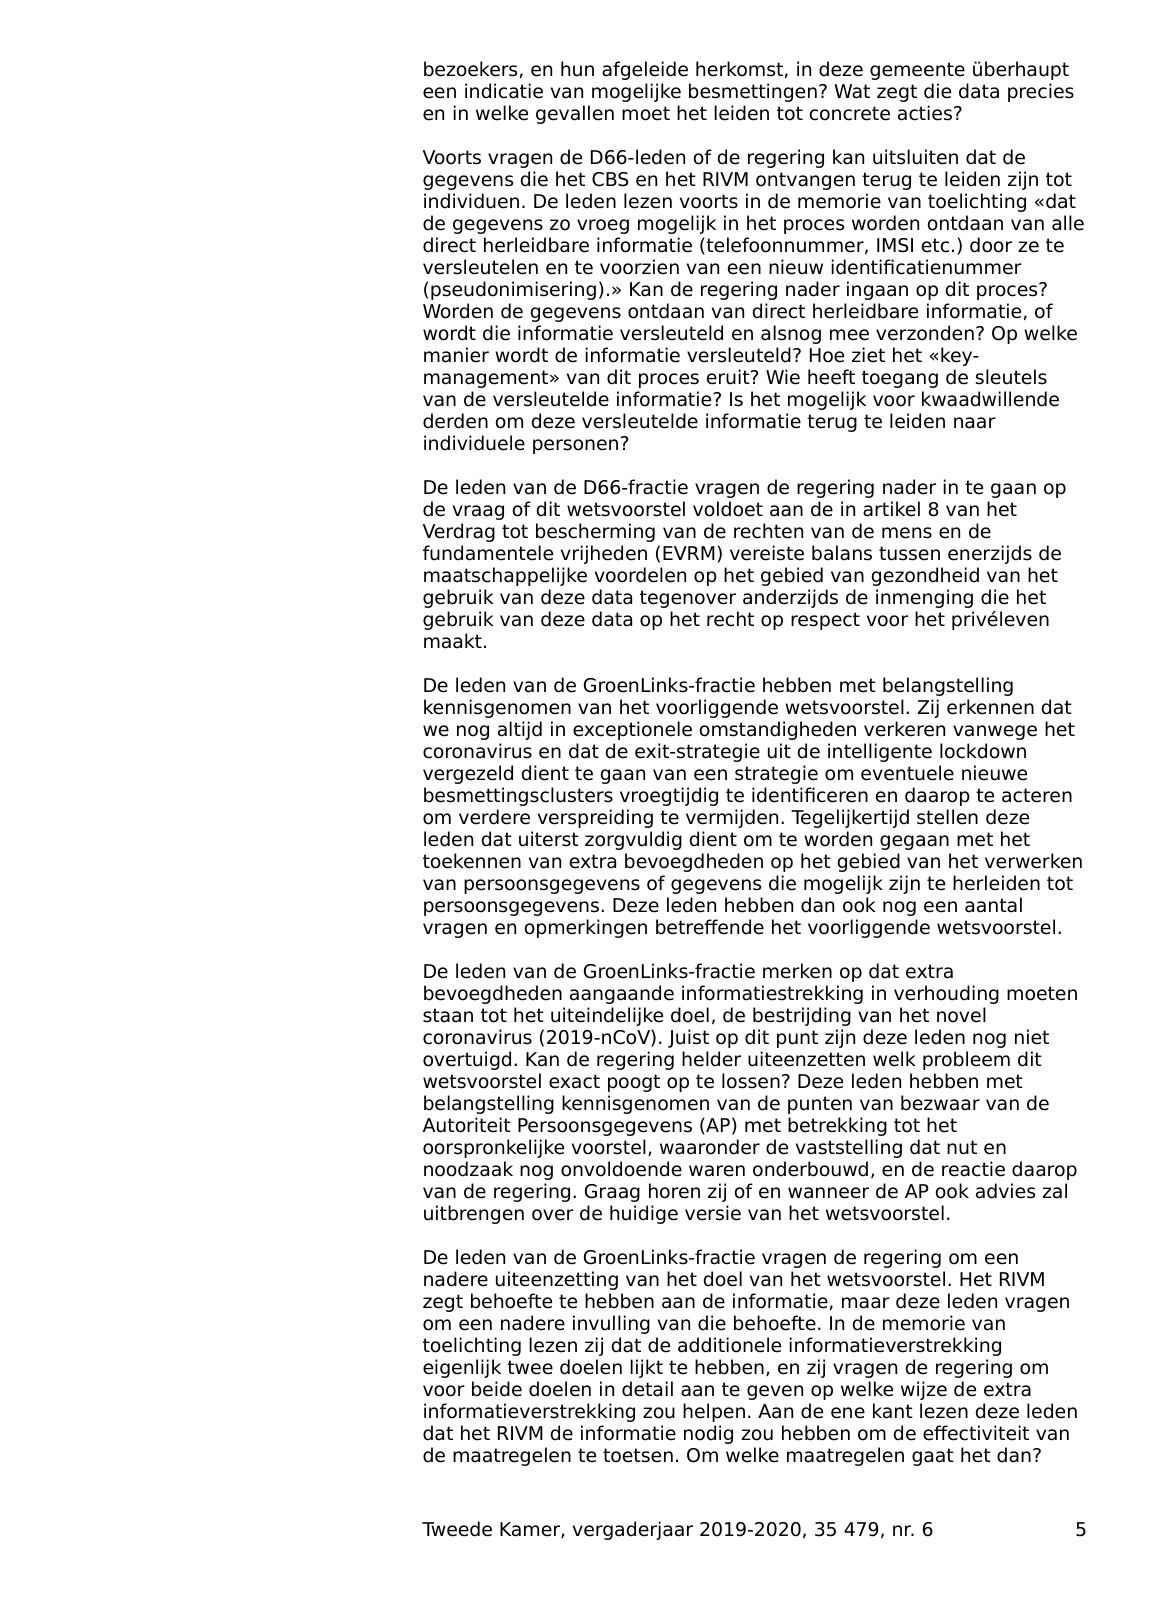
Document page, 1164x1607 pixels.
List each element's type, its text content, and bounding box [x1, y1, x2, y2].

text De leden van de GroenLinks-fractie merken op dat extra bevoegdheden aangaande informatiestrekking in verhouding moeten staan tot het uiteindelijke doel, de bestrijding van het novel coronavirus (2019-nCoV). Juist op dit punt zijn deze leden nog niet overtuigd. Kan de regering helder uiteenzetten welk probleem dit wetsvoorstel exact poogt op te lossen? Deze leden hebben met belangstelling kennisgenomen van de punten van bezwaar van de Autoriteit Persoonsgegevens (AP) met betrekking tot het oorspronkelijke voorstel, waaronder de vaststelling dat nut en noodzaak nog onvoldoende waren onderbouwd, en de reactie daarop van de regering. Graag horen zij of en wanneer de AP ook advies zal uitbrengen over de huidige versie van het wetsvoorstel. [422, 961, 1087, 1225]
text Voorts vragen de D66-leden of de regering kan uitsluiten dat de gegevens die het CBS en het RIVM ontvangen terug te leiden zijn tot individuen. De leden lezen voorts in de memorie van toelichting «dat de gegevens zo vroeg mogelijk in het proces worden ontdaan van alle direct herleidbare informatie (telefoonnummer, IMSI etc.) door ze te versleutelen en te voorzien van een nieuw identificatienummer (pseudonimisering).» Kan de regering nader ingaan op dit proces? Worden de gegevens ontdaan van direct herleidbare informatie, of wordt die informatie versleuteld en alsnog mee verzonden? Op welke manier wordt de informatie versleuteld? Hoe ziet het «key-management» van dit proces eruit? Wie heeft toegang de sleutels van de versleutelde informatie? Is het mogelijk voor kwaadwillende derden om deze versleutelde informatie terug te leiden naar individuele personen? [422, 147, 1087, 455]
text De leden van de GroenLinks-fractie hebben met belangstelling kennisgenomen van het voorliggende wetsvoorstel. Zij erkennen dat we nog altijd in exceptionele omstandigheden verkeren vanwege het coronavirus en dat de exit-strategie uit de intelligente lockdown vergezeld dient te gaan van een strategie om eventuele nieuwe besmettingsclusters vroegtijdig te identificeren en daarop te acteren om verdere verspreiding te vermijden. Tegelijkertijd stellen deze leden dat uiterst zorgvuldig dient om te worden gegaan met het toekennen van extra bevoegdheden op het gebied van het verwerken van persoonsgegevens of gegevens die mogelijk zijn te herleiden tot persoonsgegevens. Deze leden hebben dan ook nog een aantal vragen en opmerkingen betreffende het voorliggende wetsvoorstel. [422, 675, 1087, 939]
text bezoekers, en hun afgeleide herkomst, in deze gemeente überhaupt een indicatie van mogelijke besmettingen? Wat zegt die data precies en in welke gevallen moet het leiden tot concrete acties? [422, 59, 1087, 125]
text De leden van de D66-fractie vragen de regering nader in te gaan op de vraag of dit wetsvoorstel voldoet aan de in artikel 8 van het Verdrag tot bescherming van de rechten van de mens en de fundamentele vrijheden (EVRM) vereiste balans tussen enerzijds de maatschappelijke voordelen op het gebied van gezondheid van het gebruik van deze data tegenover anderzijds de inmenging die het gebruik van deze data op het recht op respect voor het privéleven maakt. [422, 477, 1087, 653]
text De leden van de GroenLinks-fractie vragen de regering om een nadere uiteenzetting van het doel van het wetsvoorstel. Het RIVM zegt behoefte te hebben aan de informatie, maar deze leden vragen om een nadere invulling van die behoefte. In de memorie van toelichting lezen zij dat de additionele informatieverstrekking eigenlijk twee doelen lijkt te hebben, en zij vragen de regering om voor beide doelen in detail aan te geven op welke wijze de extra informatieverstrekking zou helpen. Aan de ene kant lezen deze leden dat het RIVM de informatie nodig zou hebben om de effectiviteit van de maatregelen te toetsen. Om welke maatregelen gaat het dan? [422, 1247, 1087, 1467]
